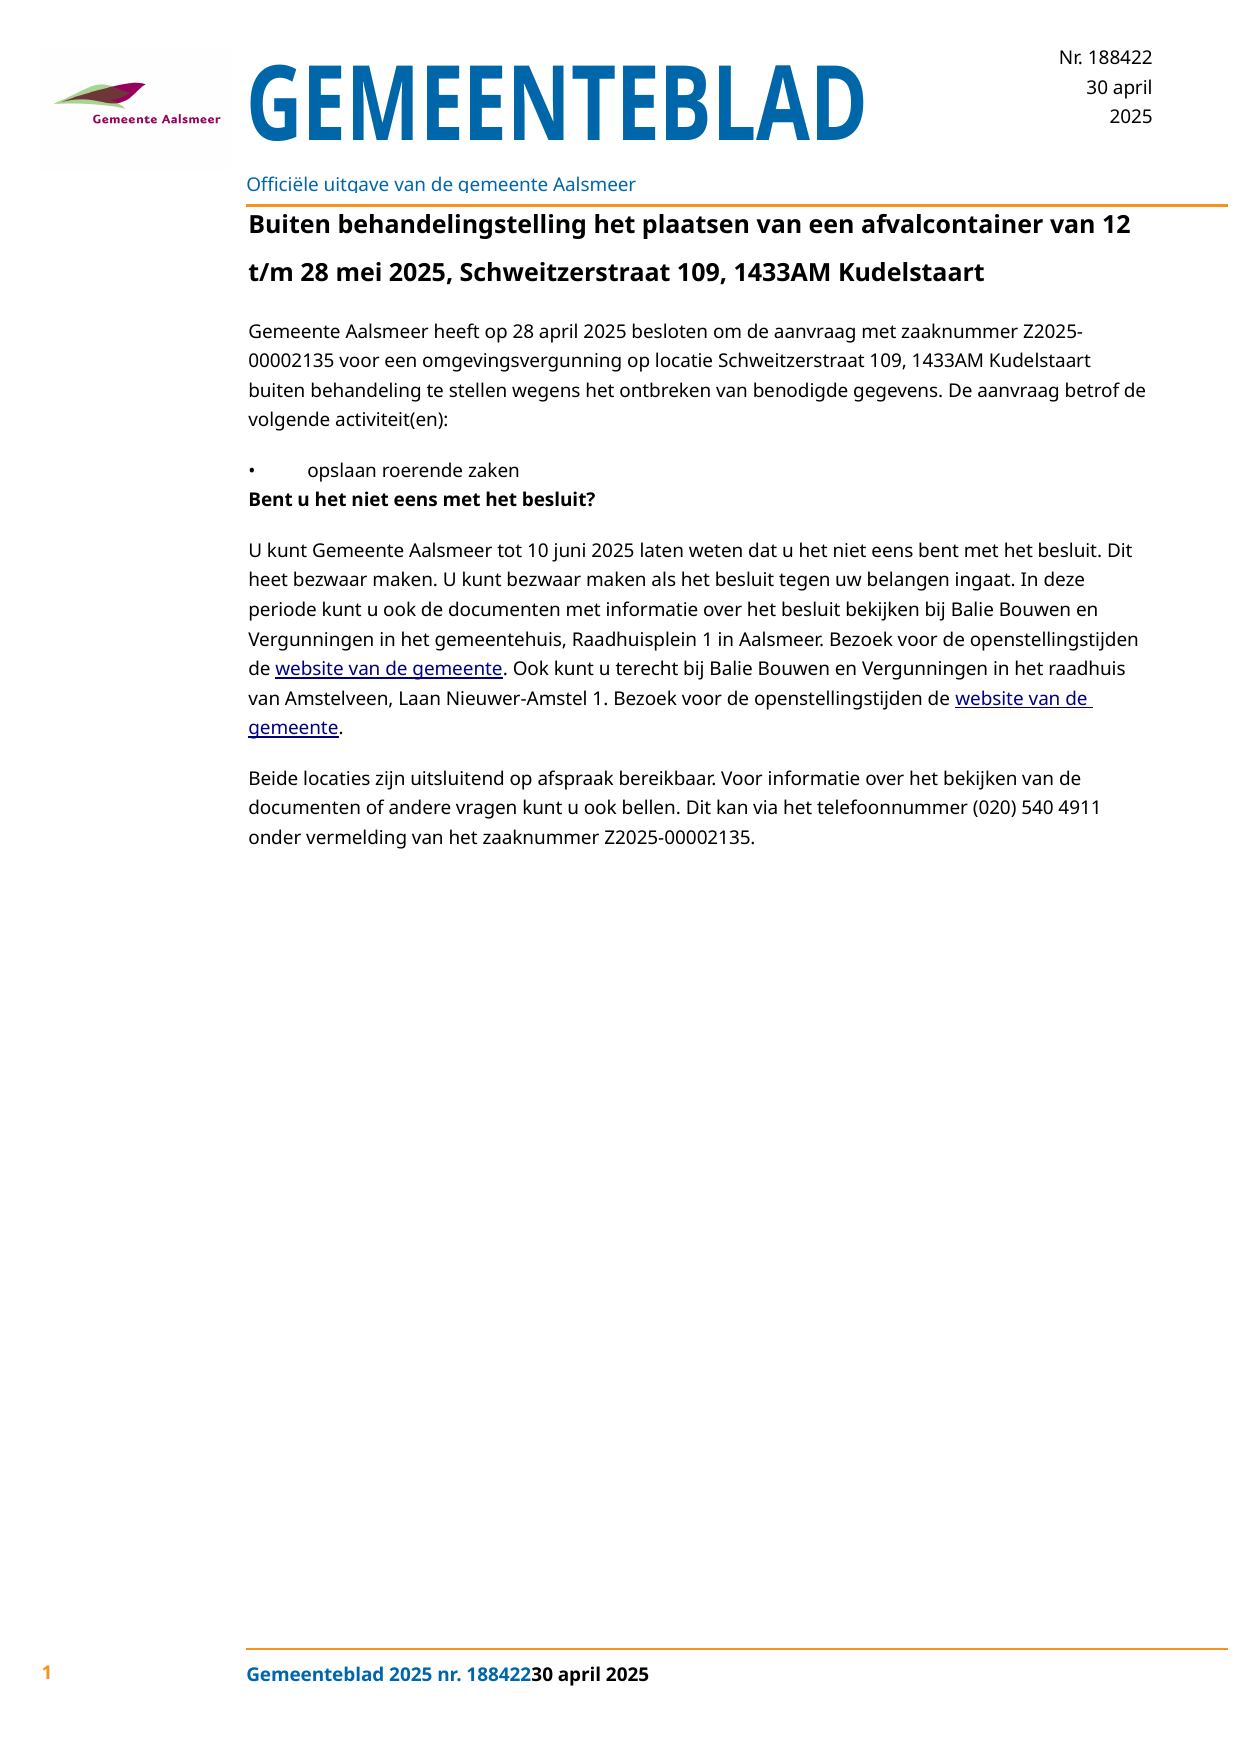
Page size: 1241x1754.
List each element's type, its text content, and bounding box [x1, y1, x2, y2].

picture [41, 47, 231, 172]
text Beide locaties zijn uitsluitend op afspraak bereikbaar. Voor informatie over het bekijken van de documenten of andere vragen kunt u ook bellen. Dit kan via het telefoonnummer (020) 540 4911 onder vermelding van het zaaknummer Z2025-00002135. [248, 765, 1152, 850]
text Gemeente Aalsmeer heeft op 28 april 2025 besloten om de aanvraag met zaaknummer Z2025-00002135 voor een omgevingsvergunning op locatie Schweitzerstraat 109, 1433AM Kudelstaart buiten behandeling te stellen wegens het ontbreken van benodigde gegevens. De aanvraag betrof de volgende activiteit(en): [248, 318, 1152, 432]
text Bent u het niet eens met het besluit? [248, 487, 1152, 512]
text Buiten behandelingstelling het plaatsen van een afvalcontainer van 12 t/m 28 mei 2025, Schweitzerstraat 109, 1433AM Kudelstaart [248, 207, 1152, 288]
list opslaan roerende zaken [248, 457, 1152, 483]
text U kunt Gemeente Aalsmeer tot 10 juni 2025 laten weten dat u het niet eens bent met het besluit. Dit heet bezwaar maken. U kunt bezwaar maken als het besluit tegen uw belangen ingaat. In deze periode kunt u ook de documenten met informatie over het besluit bekijken bij Balie Bouwen en Vergunningen in het gemeentehuis, Raadhuisplein 1 in Aalsmeer. Bezoek voor de openstellingstijden de website van de gemeente. Ook kunt u terecht bij Balie Bouwen en Vergunningen in het raadhuis van Amstelveen, Laan Nieuwer-Amstel 1. Bezoek voor de openstellingstijden de website van de gemeente. [248, 537, 1152, 740]
